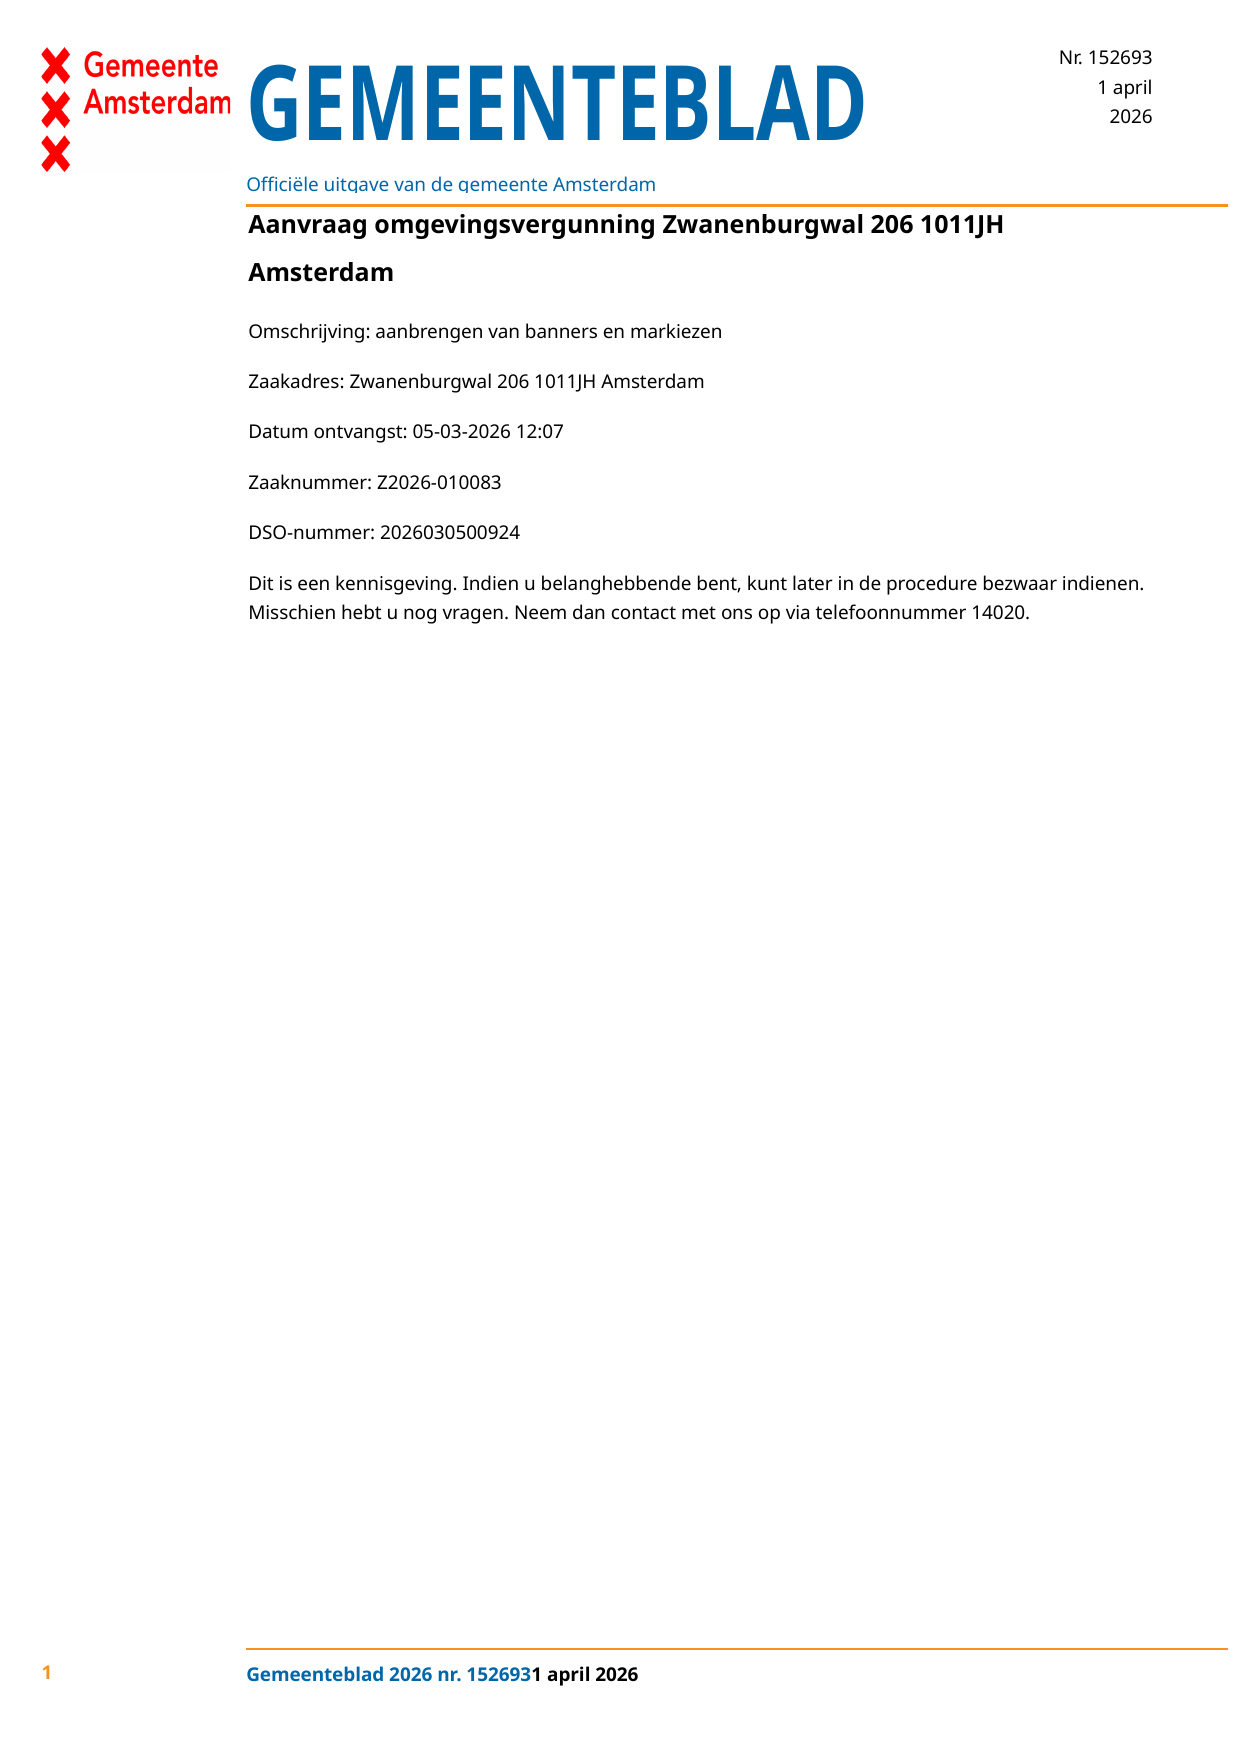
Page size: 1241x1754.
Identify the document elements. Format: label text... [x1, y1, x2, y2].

text Aanvraag omgevingsvergunning Zwanenburgwal 206 1011JH Amsterdam [248, 207, 1152, 288]
text Omschrijving: aanbrengen van banners en markiezen [248, 318, 1152, 344]
text Datum ontvangst: 05-03-2026 12:07 [248, 419, 1152, 444]
text DSO-nummer: 2026030500924 [248, 519, 1152, 545]
text Zaakadres: Zwanenburgwal 206 1011JH Amsterdam [248, 368, 1152, 394]
text Dit is een kennisgeving. Indien u belanghebbende bent, kunt later in de procedure bezwaar indienen. Misschien hebt u nog vragen. Neem dan contact met ons op via telefoonnummer 14020. [248, 570, 1152, 625]
picture [41, 47, 231, 172]
text Zaaknummer: Z2026-010083 [248, 469, 1152, 495]
